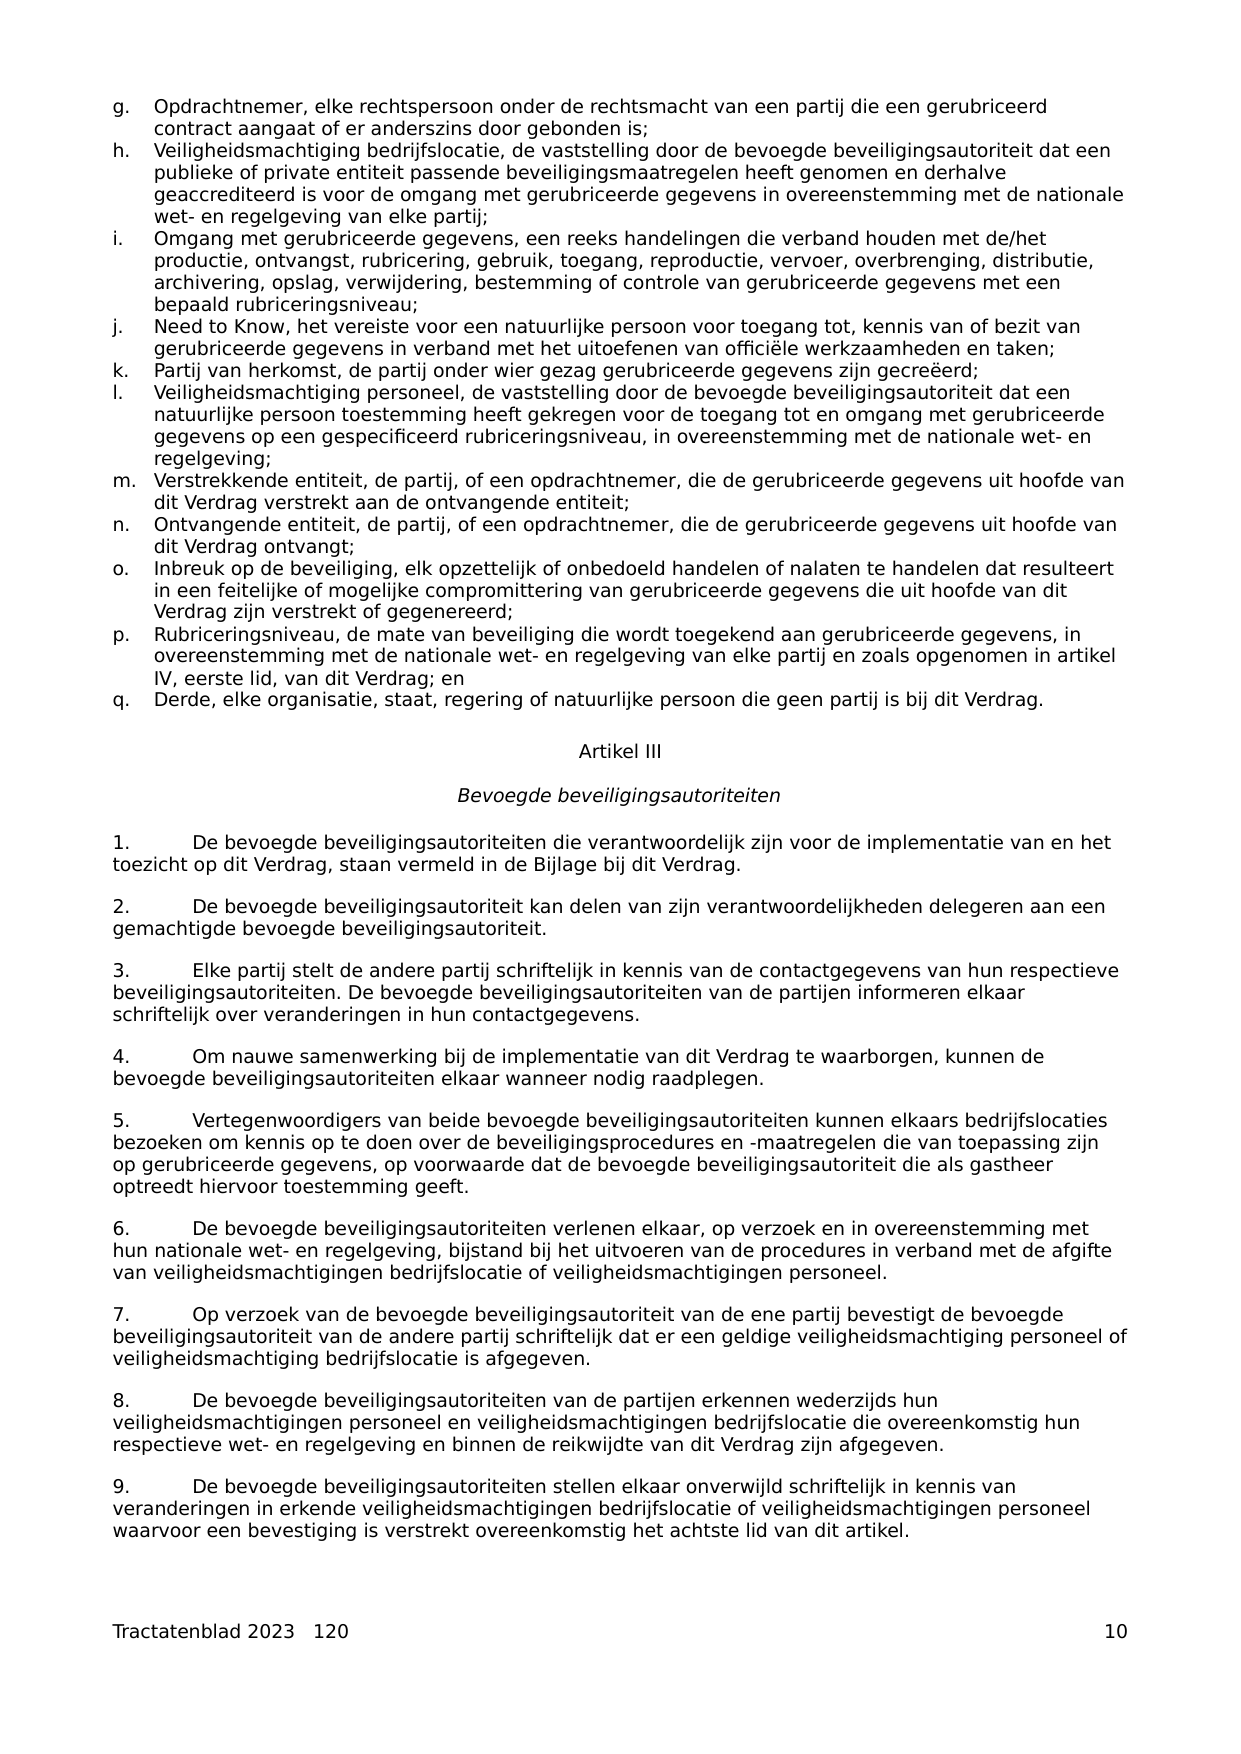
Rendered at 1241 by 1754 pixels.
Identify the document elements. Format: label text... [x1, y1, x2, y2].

text 9. De bevoegde beveiligingsautoriteiten stellen elkaar onverwijld schriftelijk in kennis van veranderingen in erkende veiligheidsmachtigingen bedrijfslocatie of veiligheidsmachtigingen personeel waarvoor een bevestiging is verstrekt overeenkomstig het achtste lid van dit artikel. [112, 1476, 1128, 1542]
text n. Ontvangende entiteit, de partij, of een opdrachtnemer, die de gerubriceerde gegevens uit hoofde van dit Verdrag ontvangt; [112, 513, 1128, 557]
text j. Need to Know, het vereiste voor een natuurlijke persoon voor toegang tot, kennis van of bezit van gerubriceerde gegevens in verband met het uitoefenen van officiële werkzaamheden en taken; [112, 316, 1128, 360]
subtitle Artikel III Bevoegde beveiligingsautoriteiten [112, 741, 1128, 807]
text 2. De bevoegde beveiligingsautoriteit kan delen van zijn verantwoordelijkheden delegeren aan een gemachtigde bevoegde beveiligingsautoriteit. [112, 896, 1128, 940]
text m. Verstrekkende entiteit, de partij, of een opdrachtnemer, die de gerubriceerde gegevens uit hoofde van dit Verdrag verstrekt aan de ontvangende entiteit; [112, 469, 1128, 513]
text i. Omgang met gerubriceerde gegevens, een reeks handelingen die verband houden met de/het productie, ontvangst, rubricering, gebruik, toegang, reproductie, vervoer, overbrenging, distributie, archivering, opslag, verwijdering, bestemming of controle van gerubriceerde gegevens met een bepaald rubriceringsniveau; [112, 228, 1128, 316]
text 7. Op verzoek van de bevoegde beveiligingsautoriteit van de ene partij bevestigt de bevoegde beveiligingsautoriteit van de andere partij schriftelijk dat er een geldige veiligheidsmachtiging personeel of veiligheidsmachtiging bedrijfslocatie is afgegeven. [112, 1304, 1128, 1370]
text 1. De bevoegde beveiligingsautoriteiten die verantwoordelijk zijn voor de implementatie van en het toezicht op dit Verdrag, staan vermeld in de Bijlage bij dit Verdrag. [112, 832, 1128, 876]
text k. Partij van herkomst, de partij onder wier gezag gerubriceerde gegevens zijn gecreëerd; [112, 360, 1128, 382]
text o. Inbreuk op de beveiliging, elk opzettelijk of onbedoeld handelen of nalaten te handelen dat resulteert in een feitelijke of mogelijke compromittering van gerubriceerde gegevens die uit hoofde van dit Verdrag zijn verstrekt of gegenereerd; [112, 557, 1128, 623]
text 8. De bevoegde beveiligingsautoriteiten van de partijen erkennen wederzijds hun veiligheidsmachtigingen personeel en veiligheidsmachtigingen bedrijfslocatie die overeenkomstig hun respectieve wet- en regelgeving en binnen de reikwijdte van dit Verdrag zijn afgegeven. [112, 1390, 1128, 1456]
text g. Opdrachtnemer, elke rechtspersoon onder de rechtsmacht van een partij die een gerubriceerd contract aangaat of er anderszins door gebonden is; [112, 96, 1128, 140]
text 5. Vertegenwoordigers van beide bevoegde beveiligingsautoriteiten kunnen elkaars bedrijfslocaties bezoeken om kennis op te doen over de beveiligingsprocedures en -maatregelen die van toepassing zijn op gerubriceerde gegevens, op voorwaarde dat de bevoegde beveiligingsautoriteit die als gastheer optreedt hiervoor toestemming geeft. [112, 1110, 1128, 1198]
text l. Veiligheidsmachtiging personeel, de vaststelling door de bevoegde beveiligingsautoriteit dat een natuurlijke persoon toestemming heeft gekregen voor de toegang tot en omgang met gerubriceerde gegevens op een gespecificeerd rubriceringsniveau, in overeenstemming met de nationale wet- en regelgeving; [112, 382, 1128, 469]
text 4. Om nauwe samenwerking bij de implementatie van dit Verdrag te waarborgen, kunnen de bevoegde beveiligingsautoriteiten elkaar wanneer nodig raadplegen. [112, 1046, 1128, 1090]
text q. Derde, elke organisatie, staat, regering of natuurlijke persoon die geen partij is bij dit Verdrag. [112, 689, 1128, 711]
text p. Rubriceringsniveau, de mate van beveiliging die wordt toegekend aan gerubriceerde gegevens, in overeenstemming met de nationale wet- en regelgeving van elke partij en zoals opgenomen in artikel IV, eerste lid, van dit Verdrag; en [112, 623, 1128, 689]
text 3. Elke partij stelt de andere partij schriftelijk in kennis van de contactgegevens van hun respectieve beveiligingsautoriteiten. De bevoegde beveiligingsautoriteiten van de partijen informeren elkaar schriftelijk over veranderingen in hun contactgegevens. [112, 960, 1128, 1026]
text h. Veiligheidsmachtiging bedrijfslocatie, de vaststelling door de bevoegde beveiligingsautoriteit dat een publieke of private entiteit passende beveiligingsmaatregelen heeft genomen en derhalve geaccrediteerd is voor de omgang met gerubriceerde gegevens in overeenstemming met de nationale wet- en regelgeving van elke partij; [112, 140, 1128, 228]
text 6. De bevoegde beveiligingsautoriteiten verlenen elkaar, op verzoek en in overeenstemming met hun nationale wet- en regelgeving, bijstand bij het uitvoeren van de procedures in verband met de afgifte van veiligheidsmachtigingen bedrijfslocatie of veiligheidsmachtigingen personeel. [112, 1218, 1128, 1284]
